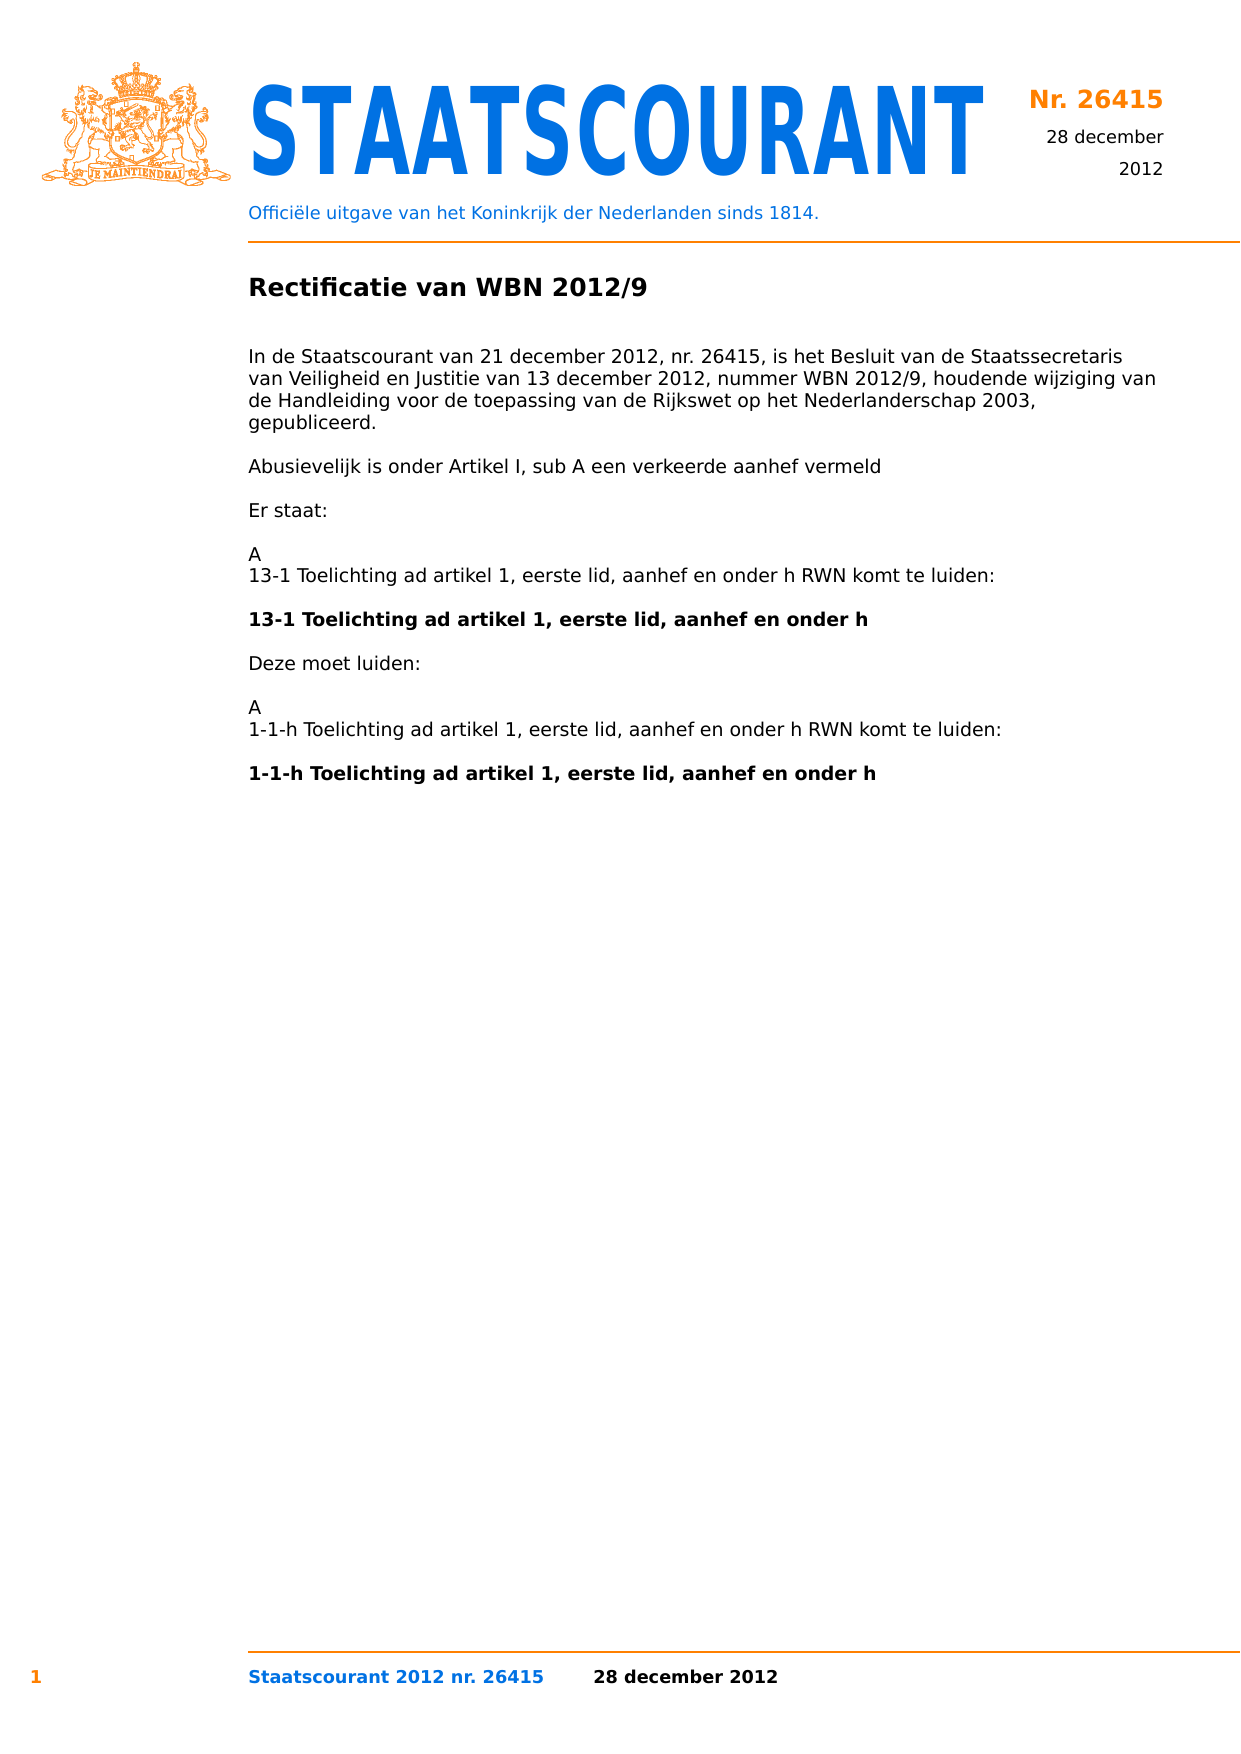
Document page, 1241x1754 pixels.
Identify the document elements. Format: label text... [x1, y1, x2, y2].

text 1-1-h Toelichting ad artikel 1, eerste lid, aanhef en onder h [248, 763, 1163, 785]
text Er staat: [248, 499, 1163, 522]
text 13-1 Toelichting ad artikel 1, eerste lid, aanhef en onder h [248, 609, 1163, 631]
text In de Staatscourant van 21 december 2012, nr. 26415, is het Besluit van de Staatssecretaris van Veiligheid en Justitie van 13 december 2012, nummer WBN 2012/9, houdende wijziging van de Handleiding voor de toepassing van de Rijkswet op het Nederlanderschap 2003, gepubliceerd. [248, 346, 1163, 434]
text Abusievelijk is onder Artikel I, sub A een verkeerde aanhef vermeld [248, 456, 1163, 478]
table_cell Officiële uitgave van het Koninkrijk der Nederlanden sinds 1814. [248, 203, 1240, 241]
text 1-1-h Toelichting ad artikel 1, eerste lid, aanhef en onder h RWN komt te luiden: [248, 719, 1163, 741]
table_header STAATSCOURANT [248, 62, 998, 203]
picture [41, 62, 231, 186]
table_header [25, 62, 248, 241]
table_cell 28 december [998, 121, 1240, 153]
text A [248, 543, 1163, 565]
table_cell 2012 [998, 153, 1240, 203]
table_header Nr. 26415 [998, 62, 1240, 121]
text A [248, 697, 1163, 719]
text Deze moet luiden: [248, 653, 1163, 675]
text 13-1 Toelichting ad artikel 1, eerste lid, aanhef en onder h RWN komt te luiden: [248, 565, 1163, 587]
subtitle Rectificatie van WBN 2012/9 [248, 273, 1163, 302]
